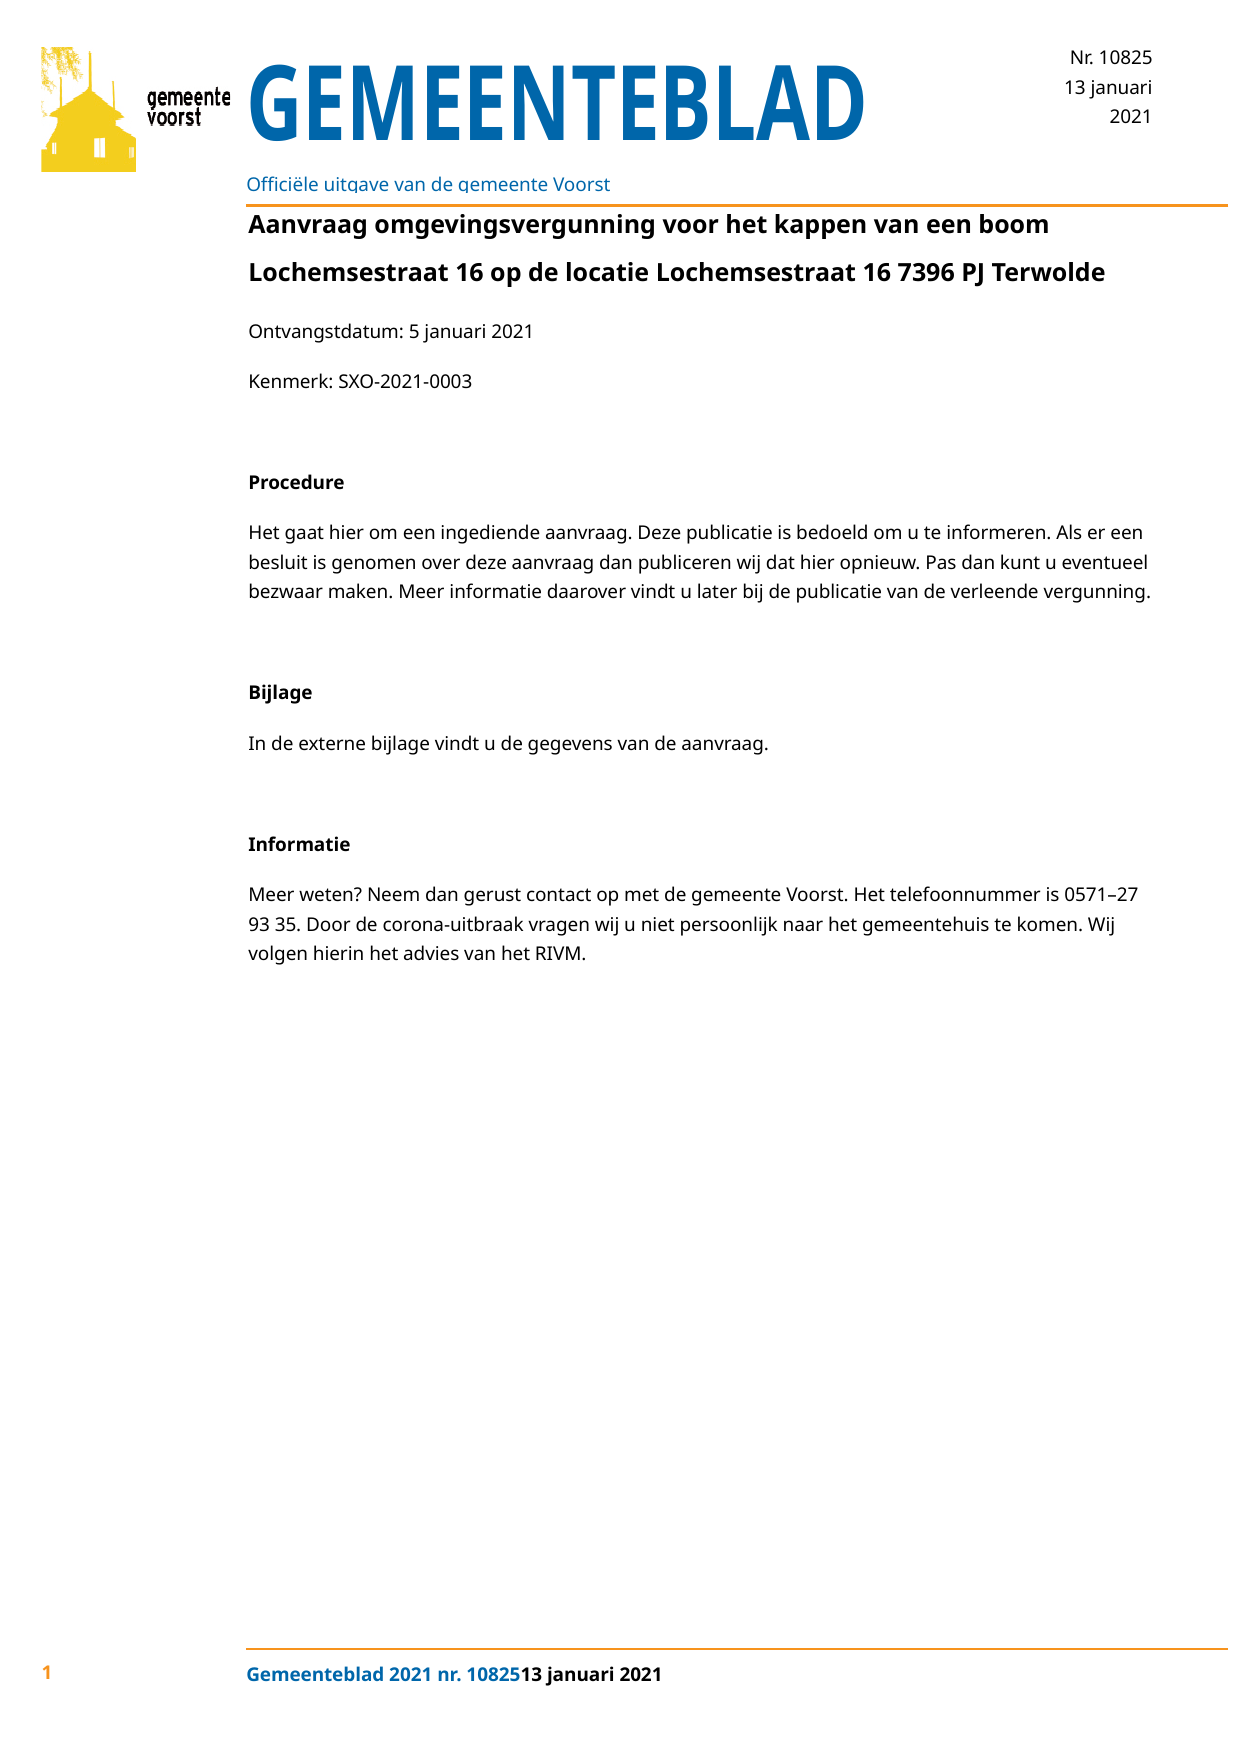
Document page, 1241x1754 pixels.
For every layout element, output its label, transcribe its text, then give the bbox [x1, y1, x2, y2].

text Informatie [248, 831, 1152, 857]
text In de externe bijlage vindt u de gegevens van de aanvraag. [248, 730, 1152, 756]
text Aanvraag omgevingsvergunning voor het kappen van een boom Lochemsestraat 16 op de locatie Lochemsestraat 16 7396 PJ Terwolde [248, 207, 1152, 288]
text Bijlage [248, 679, 1152, 705]
text Procedure [248, 469, 1152, 495]
text Ontvangstdatum: 5 januari 2021 [248, 318, 1152, 344]
text Kenmerk: SXO-2021-0003 [248, 368, 1152, 394]
picture [41, 47, 231, 172]
text Meer weten? Neem dan gerust contact op met de gemeente Voorst. Het telefoonnummer is 0571–27 93 35. Door de corona-uitbraak vragen wij u niet persoonlijk naar het gemeentehuis te komen. Wij volgen hierin het advies van het RIVM. [248, 881, 1152, 966]
text Het gaat hier om een ingediende aanvraag. Deze publicatie is bedoeld om u te informeren. Als er een besluit is genomen over deze aanvraag dan publiceren wij dat hier opnieuw. Pas dan kunt u eventueel bezwaar maken. Meer informatie daarover vindt u later bij de publicatie van de verleende vergunning. [248, 519, 1152, 604]
